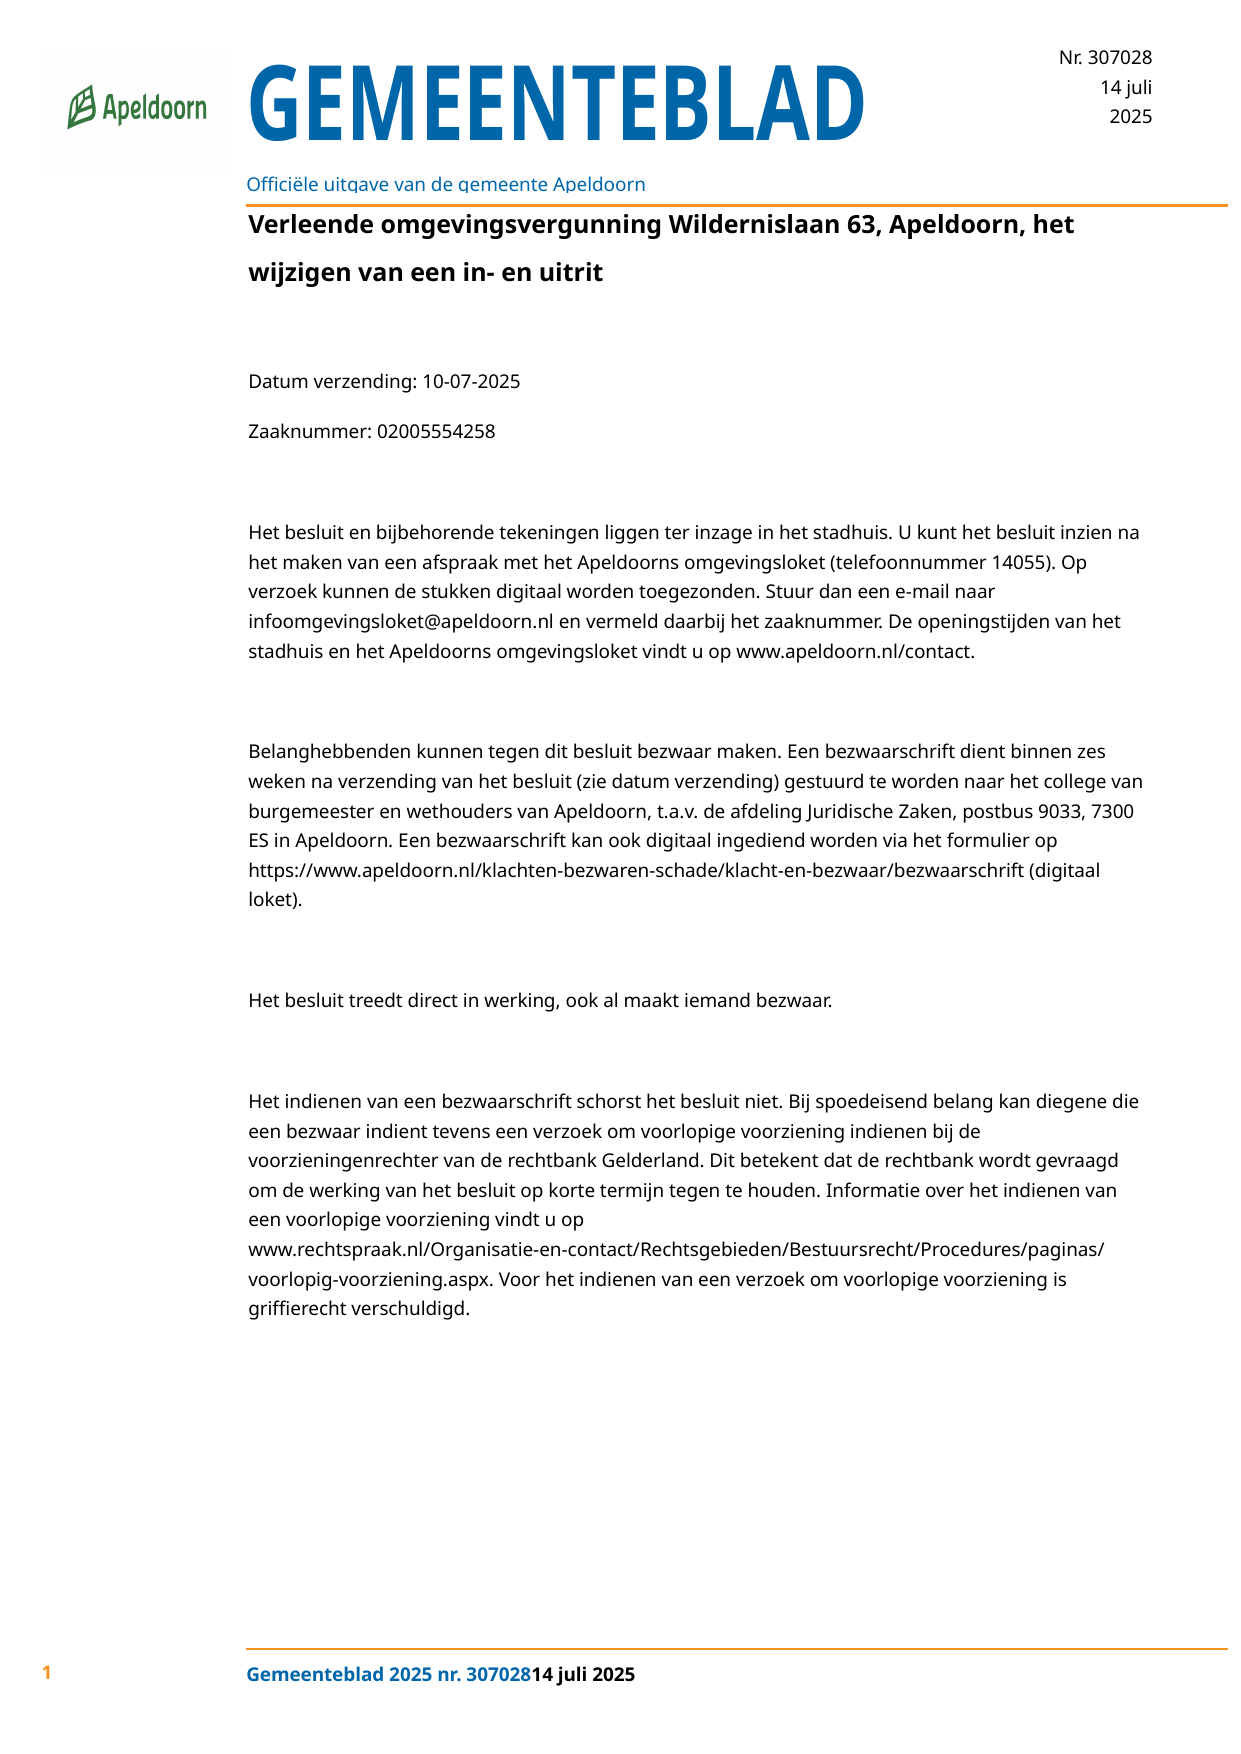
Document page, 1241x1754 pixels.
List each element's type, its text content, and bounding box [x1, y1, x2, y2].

text Het indienen van een bezwaarschrift schorst het besluit niet. Bij spoedeisend belang kan diegene die een bezwaar indient tevens een verzoek om voorlopige voorziening indienen bij de voorzieningenrechter van de rechtbank Gelderland. Dit betekent dat de rechtbank wordt gevraagd om de werking van het besluit op korte termijn tegen te houden. Informatie over het indienen van een voorlopige voorziening vindt u op www.rechtspraak.nl/Organisatie-en-contact/Rechtsgebieden/Bestuursrecht/Procedures/paginas/voorlopig-voorziening.aspx. Voor het indienen van een verzoek om voorlopige voorziening is griffierecht verschuldigd. [248, 1088, 1152, 1321]
text Zaaknummer: 02005554258 [248, 419, 1152, 444]
text Belanghebbenden kunnen tegen dit besluit bezwaar maken. Een bezwaarschrift dient binnen zes weken na verzending van het besluit (zie datum verzending) gestuurd te worden naar het college van burgemeester en wethouders van Apeldoorn, t.a.v. de afdeling Juridische Zaken, postbus 9033, 7300 ES in Apeldoorn. Een bezwaarschrift kan ook digitaal ingediend worden via het formulier op https://www.apeldoorn.nl/klachten-bezwaren-schade/klacht-en-bezwaar/bezwaarschrift (digitaal loket). [248, 739, 1152, 912]
text Het besluit en bijbehorende tekeningen liggen ter inzage in het stadhuis. U kunt het besluit inzien na het maken van een afspraak met het Apeldoorns omgevingsloket (telefoonnummer 14055). Op verzoek kunnen de stukken digitaal worden toegezonden. Stuur dan een e-mail naar infoomgevingsloket@apeldoorn.nl en vermeld daarbij het zaaknummer. De openingstijden van het stadhuis en het Apeldoorns omgevingsloket vindt u op www.apeldoorn.nl/contact. [248, 519, 1152, 664]
text Verleende omgevingsvergunning Wildernislaan 63, Apeldoorn, het wijzigen van een in- en uitrit [248, 207, 1152, 288]
text Datum verzending: 10-07-2025 [248, 368, 1152, 394]
text Het besluit treedt direct in werking, ook al maakt iemand bezwaar. [248, 987, 1152, 1013]
picture [41, 47, 231, 172]
